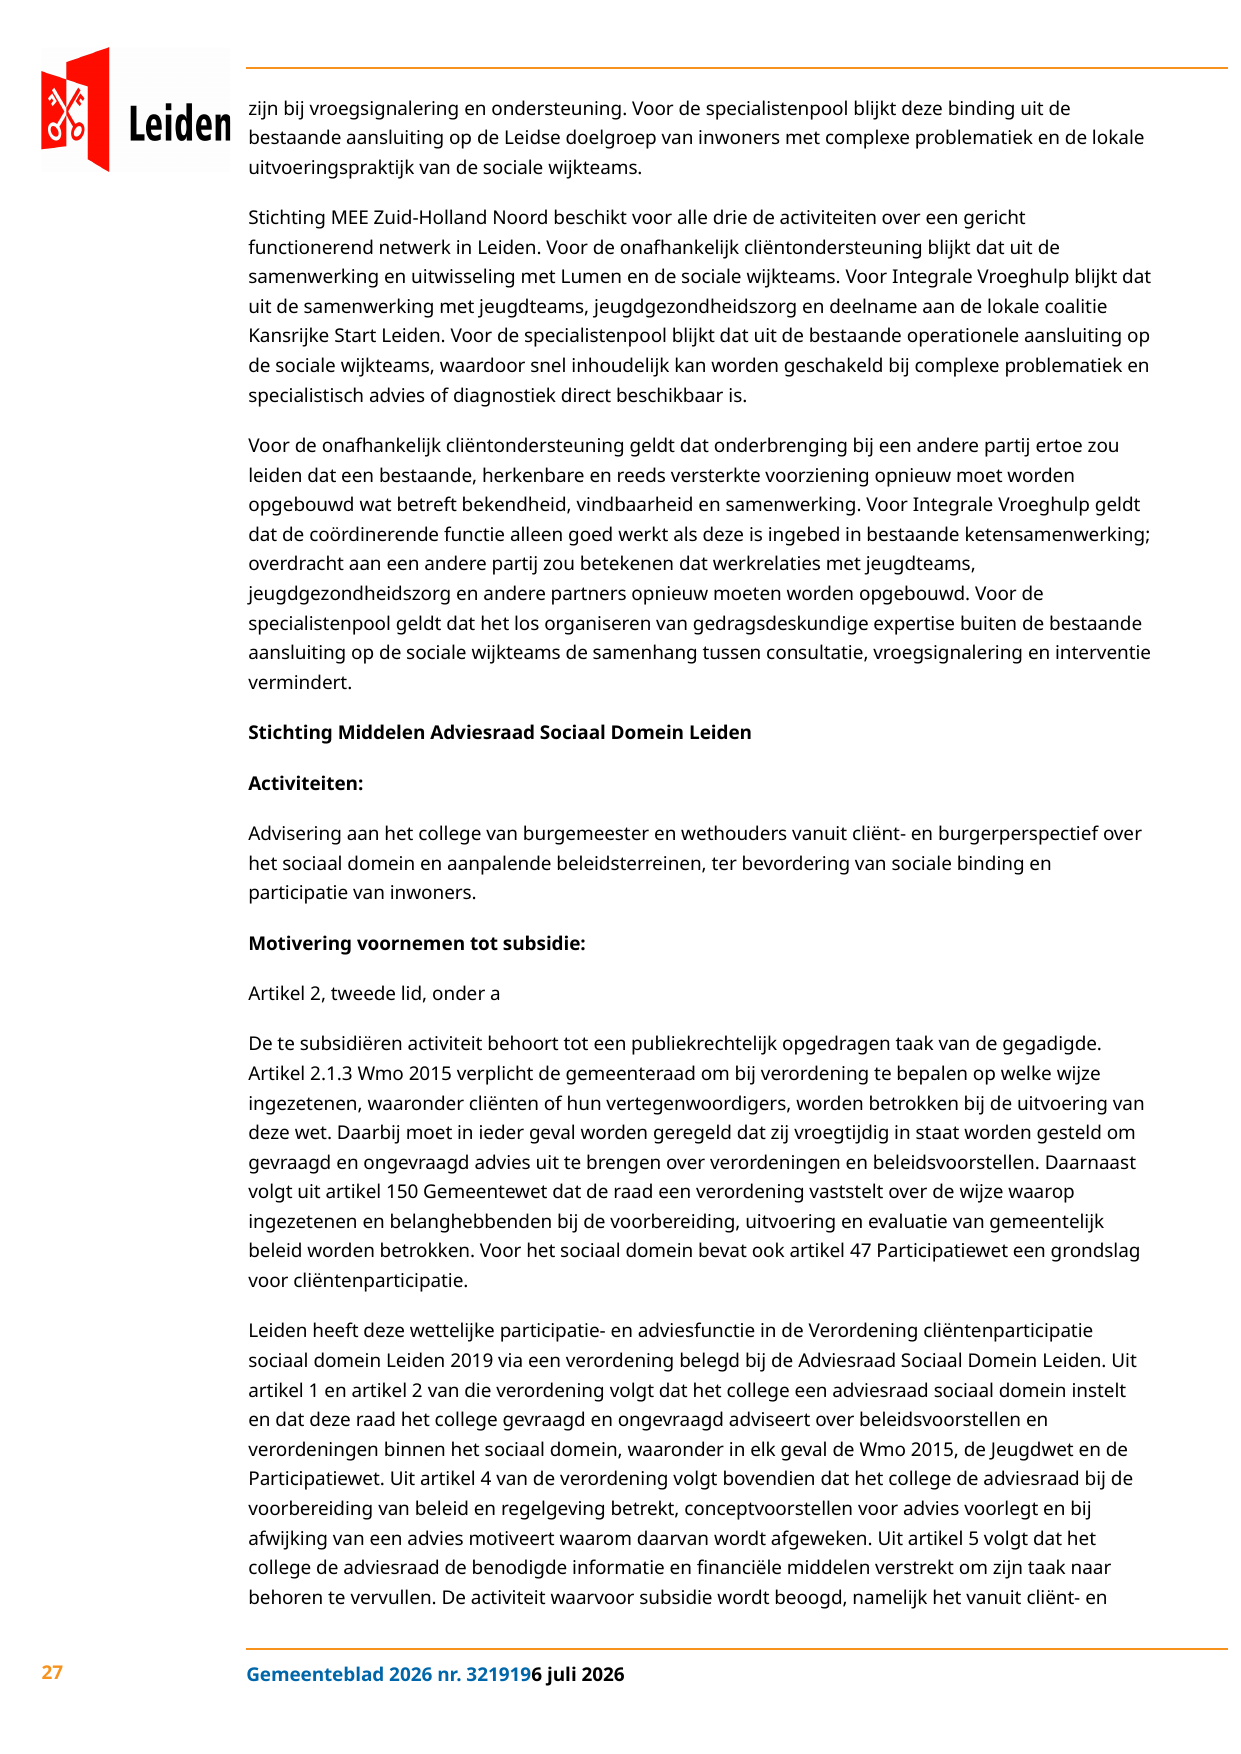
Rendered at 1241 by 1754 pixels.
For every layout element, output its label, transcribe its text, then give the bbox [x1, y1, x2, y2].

text Activiteiten: [248, 770, 1152, 796]
text Motivering voornemen tot subsidie: [248, 930, 1152, 956]
text Artikel 2, tweede lid, onder a [248, 980, 1152, 1006]
text Voor de onafhankelijk cliëntondersteuning geldt dat onderbrenging bij een andere partij ertoe zou leiden dat een bestaande, herkenbare en reeds versterkte voorziening opnieuw moet worden opgebouwd wat betreft bekendheid, vindbaarheid en samenwerking. Voor Integrale Vroeghulp geldt dat de coördinerende functie alleen goed werkt als deze is ingebed in bestaande ketensamenwerking; overdracht aan een andere partij zou betekenen dat werkrelaties met jeugdteams, jeugdgezondheidszorg en andere partners opnieuw moeten worden opgebouwd. Voor de specialistenpool geldt dat het los organiseren van gedragsdeskundige expertise buiten de bestaande aansluiting op de sociale wijkteams de samenhang tussen consultatie, vroegsignalering en interventie vermindert. [248, 432, 1152, 695]
text Advisering aan het college van burgemeester en wethouders vanuit cliënt- en burgerperspectief over het sociaal domein en aanpalende beleidsterreinen, ter bevordering van sociale binding en participatie van inwoners. [248, 820, 1152, 905]
text De te subsidiëren activiteit behoort tot een publiekrechtelijk opgedragen taak van de gegadigde. Artikel 2.1.3 Wmo 2015 verplicht de gemeenteraad om bij verordening te bepalen op welke wijze ingezetenen, waaronder cliënten of hun vertegenwoordigers, worden betrokken bij de uitvoering van deze wet. Daarbij moet in ieder geval worden geregeld dat zij vroegtijdig in staat worden gesteld om gevraagd en ongevraagd advies uit te brengen over verordeningen en beleidsvoorstellen. Daarnaast volgt uit artikel 150 Gemeentewet dat de raad een verordening vaststelt over de wijze waarop ingezetenen en belanghebbenden bij de voorbereiding, uitvoering en evaluatie van gemeentelijk beleid worden betrokken. Voor het sociaal domein bevat ook artikel 47 Participatiewet een grondslag voor cliëntenparticipatie. [248, 1031, 1152, 1293]
text Stichting Middelen Adviesraad Sociaal Domein Leiden [248, 719, 1152, 745]
text Stichting MEE Zuid-Holland Noord beschikt voor alle drie de activiteiten over een gericht functionerend netwerk in Leiden. Voor de onafhankelijk cliëntondersteuning blijkt dat uit de samenwerking en uitwisseling met Lumen en de sociale wijkteams. Voor Integrale Vroeghulp blijkt dat uit de samenwerking met jeugdteams, jeugdgezondheidszorg en deelname aan de lokale coalitie Kansrijke Start Leiden. Voor de specialistenpool blijkt dat uit de bestaande operationele aansluiting op de sociale wijkteams, waardoor snel inhoudelijk kan worden geschakeld bij complexe problematiek en specialistisch advies of diagnostiek direct beschikbaar is. [248, 204, 1152, 408]
text Leiden heeft deze wettelijke participatie- en adviesfunctie in de Verordening cliëntenparticipatie sociaal domein Leiden 2019 via een verordening belegd bij de Adviesraad Sociaal Domein Leiden. Uit artikel 1 en artikel 2 van die verordening volgt dat het college een adviesraad sociaal domein instelt en dat deze raad het college gevraagd en ongevraagd adviseert over beleidsvoorstellen en verordeningen binnen het sociaal domein, waaronder in elk geval de Wmo 2015, de Jeugdwet en de Participatiewet. Uit artikel 4 van de verordening volgt bovendien dat het college de adviesraad bij de voorbereiding van beleid en regelgeving betrekt, conceptvoorstellen voor advies voorlegt en bij afwijking van een advies motiveert waarom daarvan wordt afgeweken. Uit artikel 5 volgt dat het college de adviesraad de benodigde informatie en financiële middelen verstrekt om zijn taak naar behoren te vervullen. De activiteit waarvoor subsidie wordt beoogd, namelijk het vanuit cliënt- en [248, 1318, 1152, 1610]
picture [41, 47, 231, 172]
text zijn bij vroegsignalering en ondersteuning. Voor de specialistenpool blijkt deze binding uit de bestaande aansluiting op de Leidse doelgroep van inwoners met complexe problematiek en de lokale uitvoeringspraktijk van de sociale wijkteams. [248, 95, 1152, 180]
